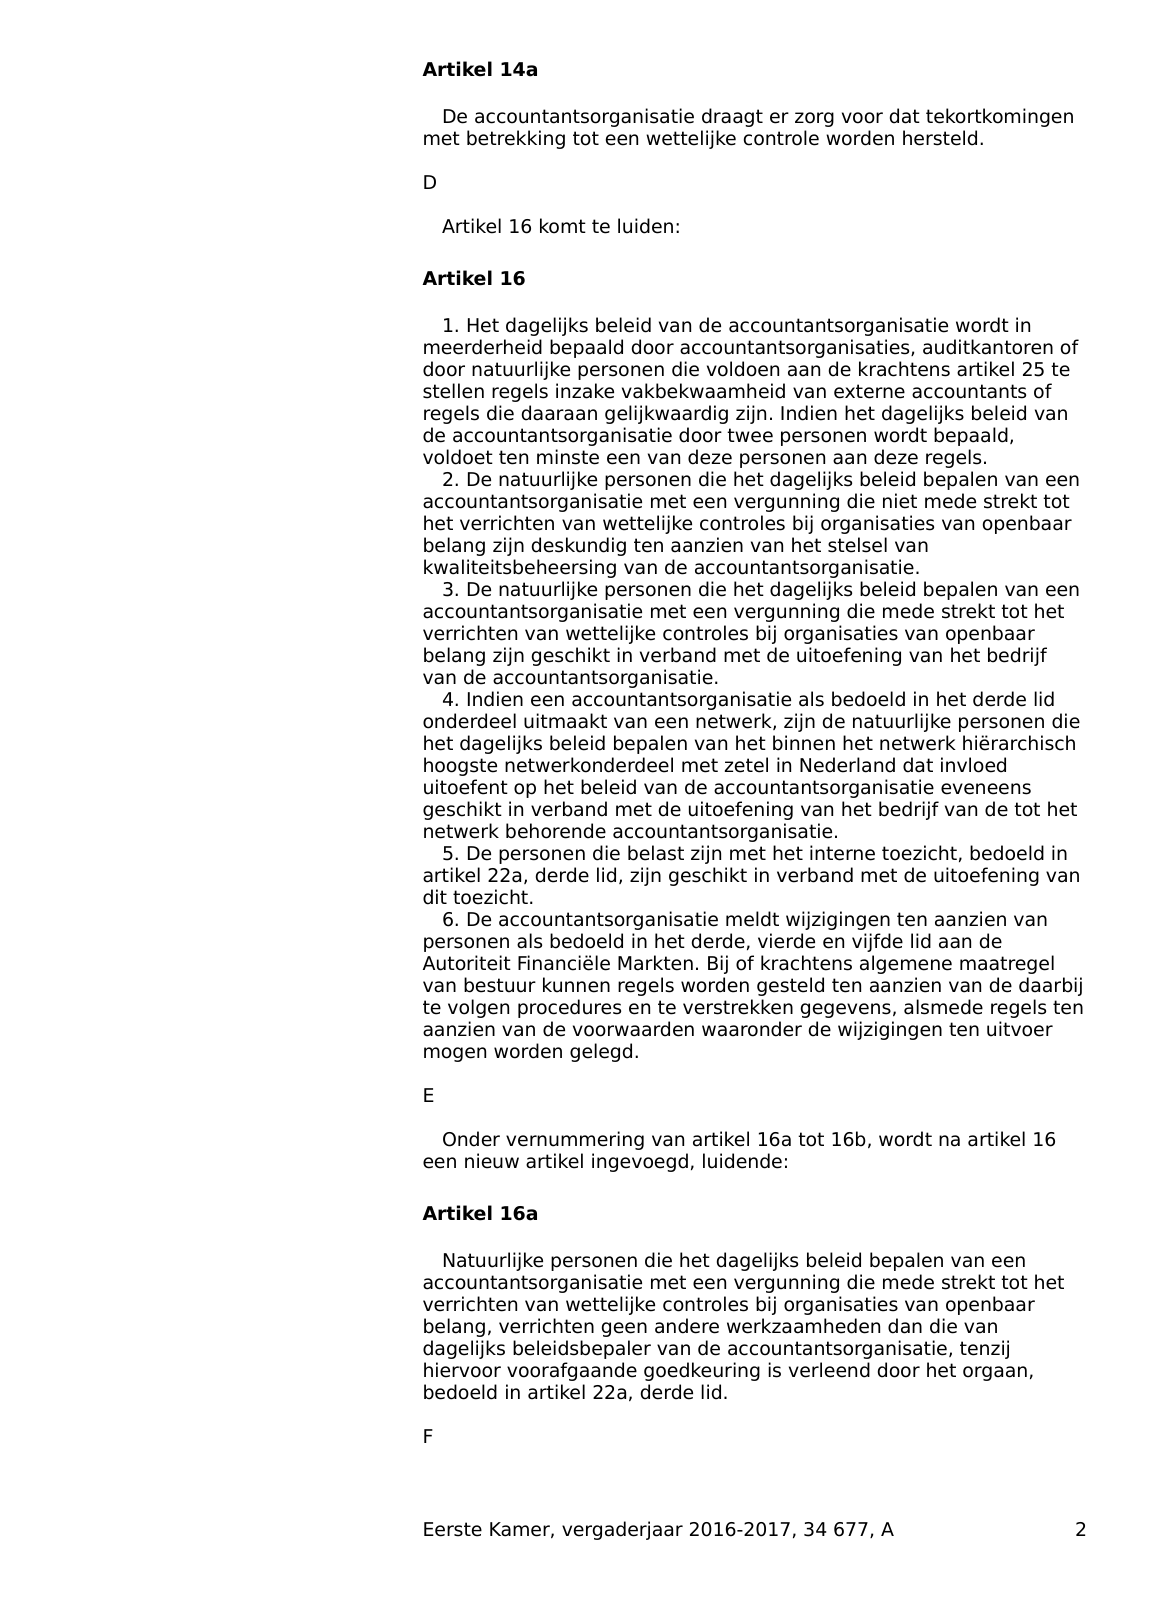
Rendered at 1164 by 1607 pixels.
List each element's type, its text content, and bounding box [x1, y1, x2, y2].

text 4. Indien een accountantsorganisatie als bedoeld in het derde lid onderdeel uitmaakt van een netwerk, zijn de natuurlijke personen die het dagelijks beleid bepalen van het binnen het netwerk hiërarchisch hoogste netwerkonderdeel met zetel in Nederland dat invloed uitoefent op het beleid van de accountantsorganisatie eveneens geschikt in verband met de uitoefening van het bedrijf van de tot het netwerk behorende accountantsorganisatie. [422, 689, 1087, 843]
text 6. De accountantsorganisatie meldt wijzigingen ten aanzien van personen als bedoeld in het derde, vierde en vijfde lid aan de Autoriteit Financiële Markten. Bij of krachtens algemene maatregel van bestuur kunnen regels worden gesteld ten aanzien van de daarbij te volgen procedures en te verstrekken gegevens, alsmede regels ten aanzien van de voorwaarden waaronder de wijzigingen ten uitvoer mogen worden gelegd. [422, 909, 1087, 1063]
text 5. De personen die belast zijn met het interne toezicht, bedoeld in artikel 22a, derde lid, zijn geschikt in verband met de uitoefening van dit toezicht. [422, 843, 1087, 909]
subtitle Artikel 16a [422, 1203, 1087, 1225]
text D [422, 172, 1087, 194]
text 3. De natuurlijke personen die het dagelijks beleid bepalen van een accountantsorganisatie met een vergunning die mede strekt tot het verrichten van wettelijke controles bij organisaties van openbaar belang zijn geschikt in verband met de uitoefening van het bedrijf van de accountantsorganisatie. [422, 579, 1087, 689]
subtitle Artikel 14a [422, 59, 1087, 81]
subtitle Artikel 16 [422, 268, 1087, 290]
text Natuurlijke personen die het dagelijks beleid bepalen van een accountantsorganisatie met een vergunning die mede strekt tot het verrichten van wettelijke controles bij organisaties van openbaar belang, verrichten geen andere werkzaamheden dan die van dagelijks beleidsbepaler van de accountantsorganisatie, tenzij hiervoor voorafgaande goedkeuring is verleend door het orgaan, bedoeld in artikel 22a, derde lid. [422, 1250, 1087, 1404]
text Artikel 16 komt te luiden: [422, 216, 1087, 238]
text E [422, 1085, 1087, 1107]
text Onder vernummering van artikel 16a tot 16b, wordt na artikel 16 een nieuw artikel ingevoegd, luidende: [422, 1129, 1087, 1173]
text De accountantsorganisatie draagt er zorg voor dat tekortkomingen met betrekking tot een wettelijke controle worden hersteld. [422, 106, 1087, 150]
text 2. De natuurlijke personen die het dagelijks beleid bepalen van een accountantsorganisatie met een vergunning die niet mede strekt tot het verrichten van wettelijke controles bij organisaties van openbaar belang zijn deskundig ten aanzien van het stelsel van kwaliteitsbeheersing van de accountantsorganisatie. [422, 469, 1087, 579]
text 1. Het dagelijks beleid van de accountantsorganisatie wordt in meerderheid bepaald door accountantsorganisaties, auditkantoren of door natuurlijke personen die voldoen aan de krachtens artikel 25 te stellen regels inzake vakbekwaamheid van externe accountants of regels die daaraan gelijkwaardig zijn. Indien het dagelijks beleid van de accountantsorganisatie door twee personen wordt bepaald, voldoet ten minste een van deze personen aan deze regels. [422, 315, 1087, 469]
text F [422, 1426, 1087, 1448]
